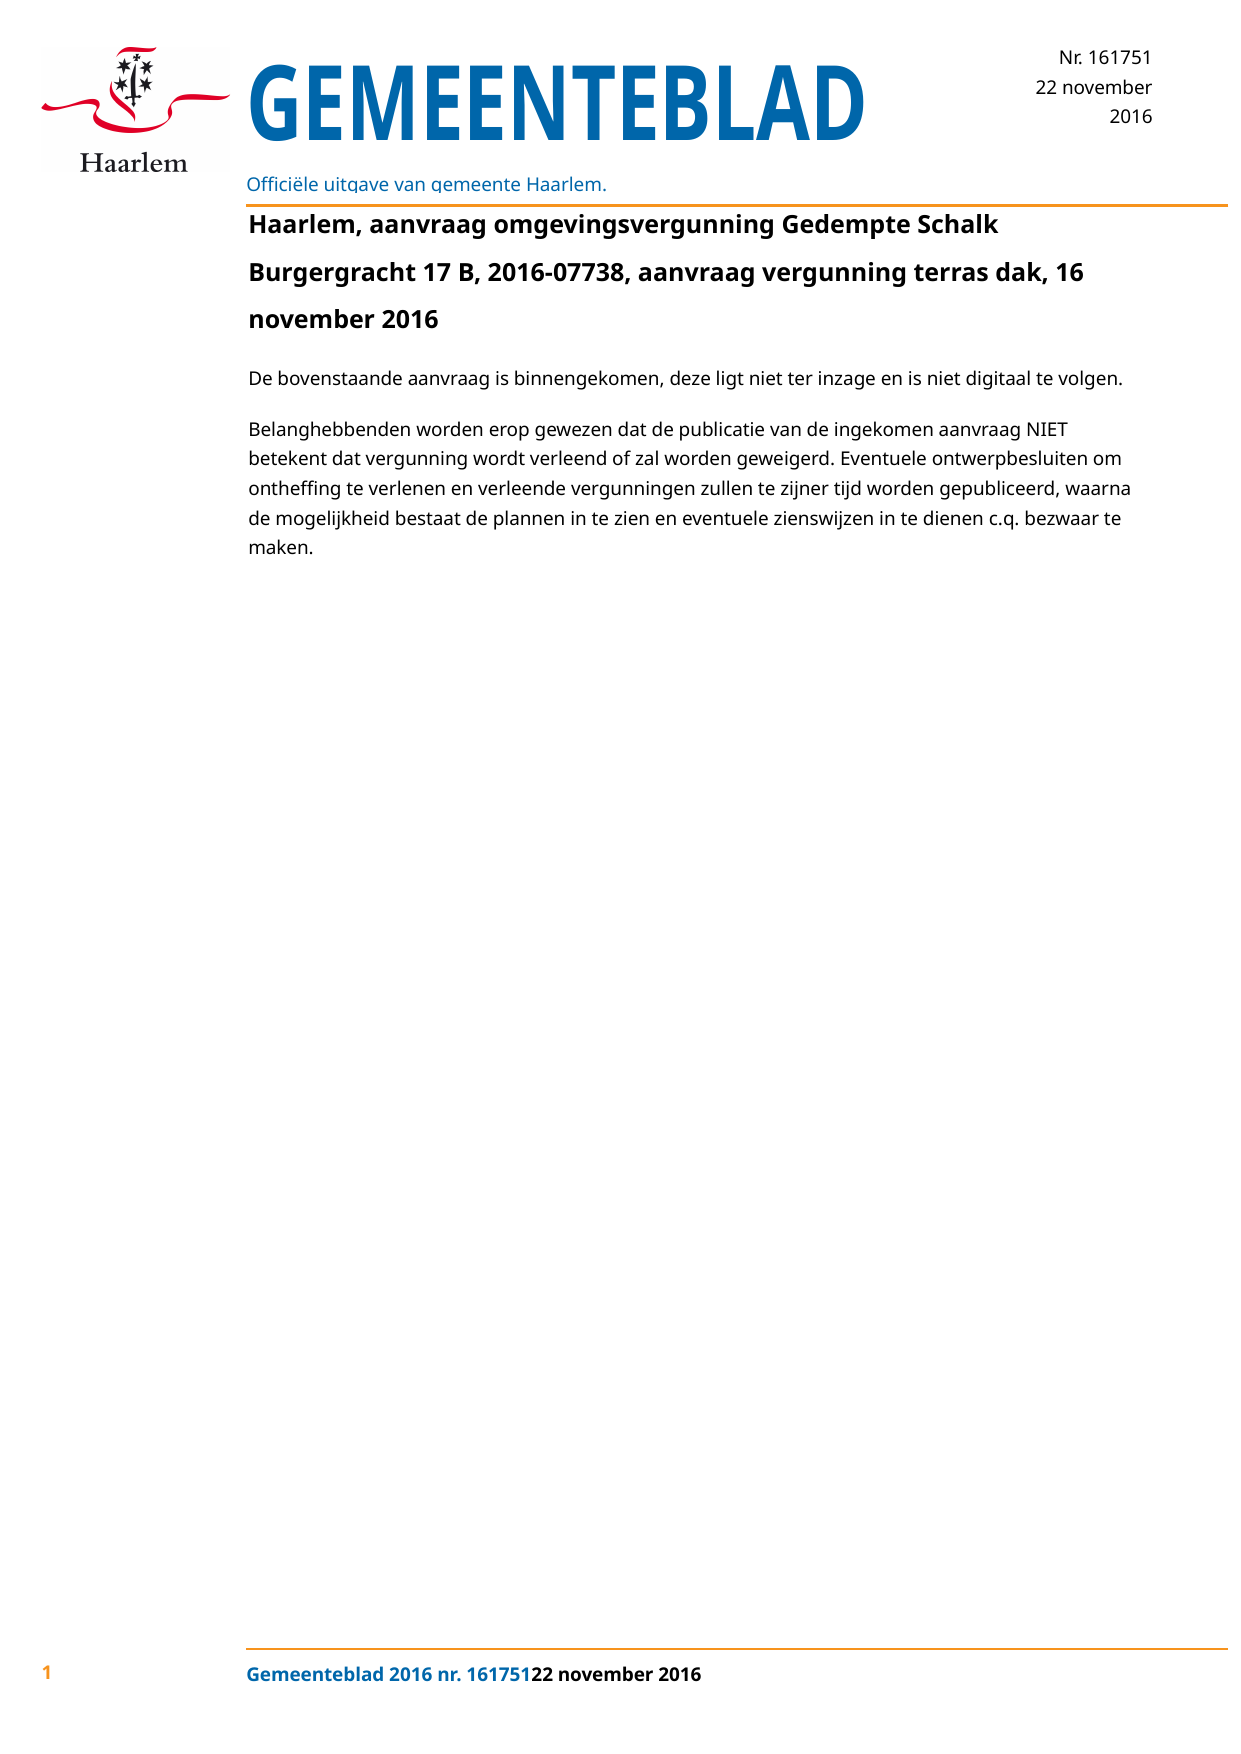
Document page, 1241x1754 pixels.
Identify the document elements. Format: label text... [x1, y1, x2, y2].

text De bovenstaande aanvraag is binnengekomen, deze ligt niet ter inzage en is niet digitaal te volgen. [248, 366, 1152, 391]
picture [41, 47, 231, 172]
text Haarlem, aanvraag omgevingsvergunning Gedempte Schalk Burgergracht 17 B, 2016-07738, aanvraag vergunning terras dak, 16 november 2016 [248, 207, 1152, 336]
text Belanghebbenden worden erop gewezen dat de publicatie van de ingekomen aanvraag NIET betekent dat vergunning wordt verleend of zal worden geweigerd. Eventuele ontwerpbesluiten om ontheffing te verlenen en verleende vergunningen zullen te zijner tijd worden gepubliceerd, waarna de mogelijkheid bestaat de plannen in te zien en eventuele zienswijzen in te dienen c.q. bezwaar te maken. [248, 416, 1152, 560]
